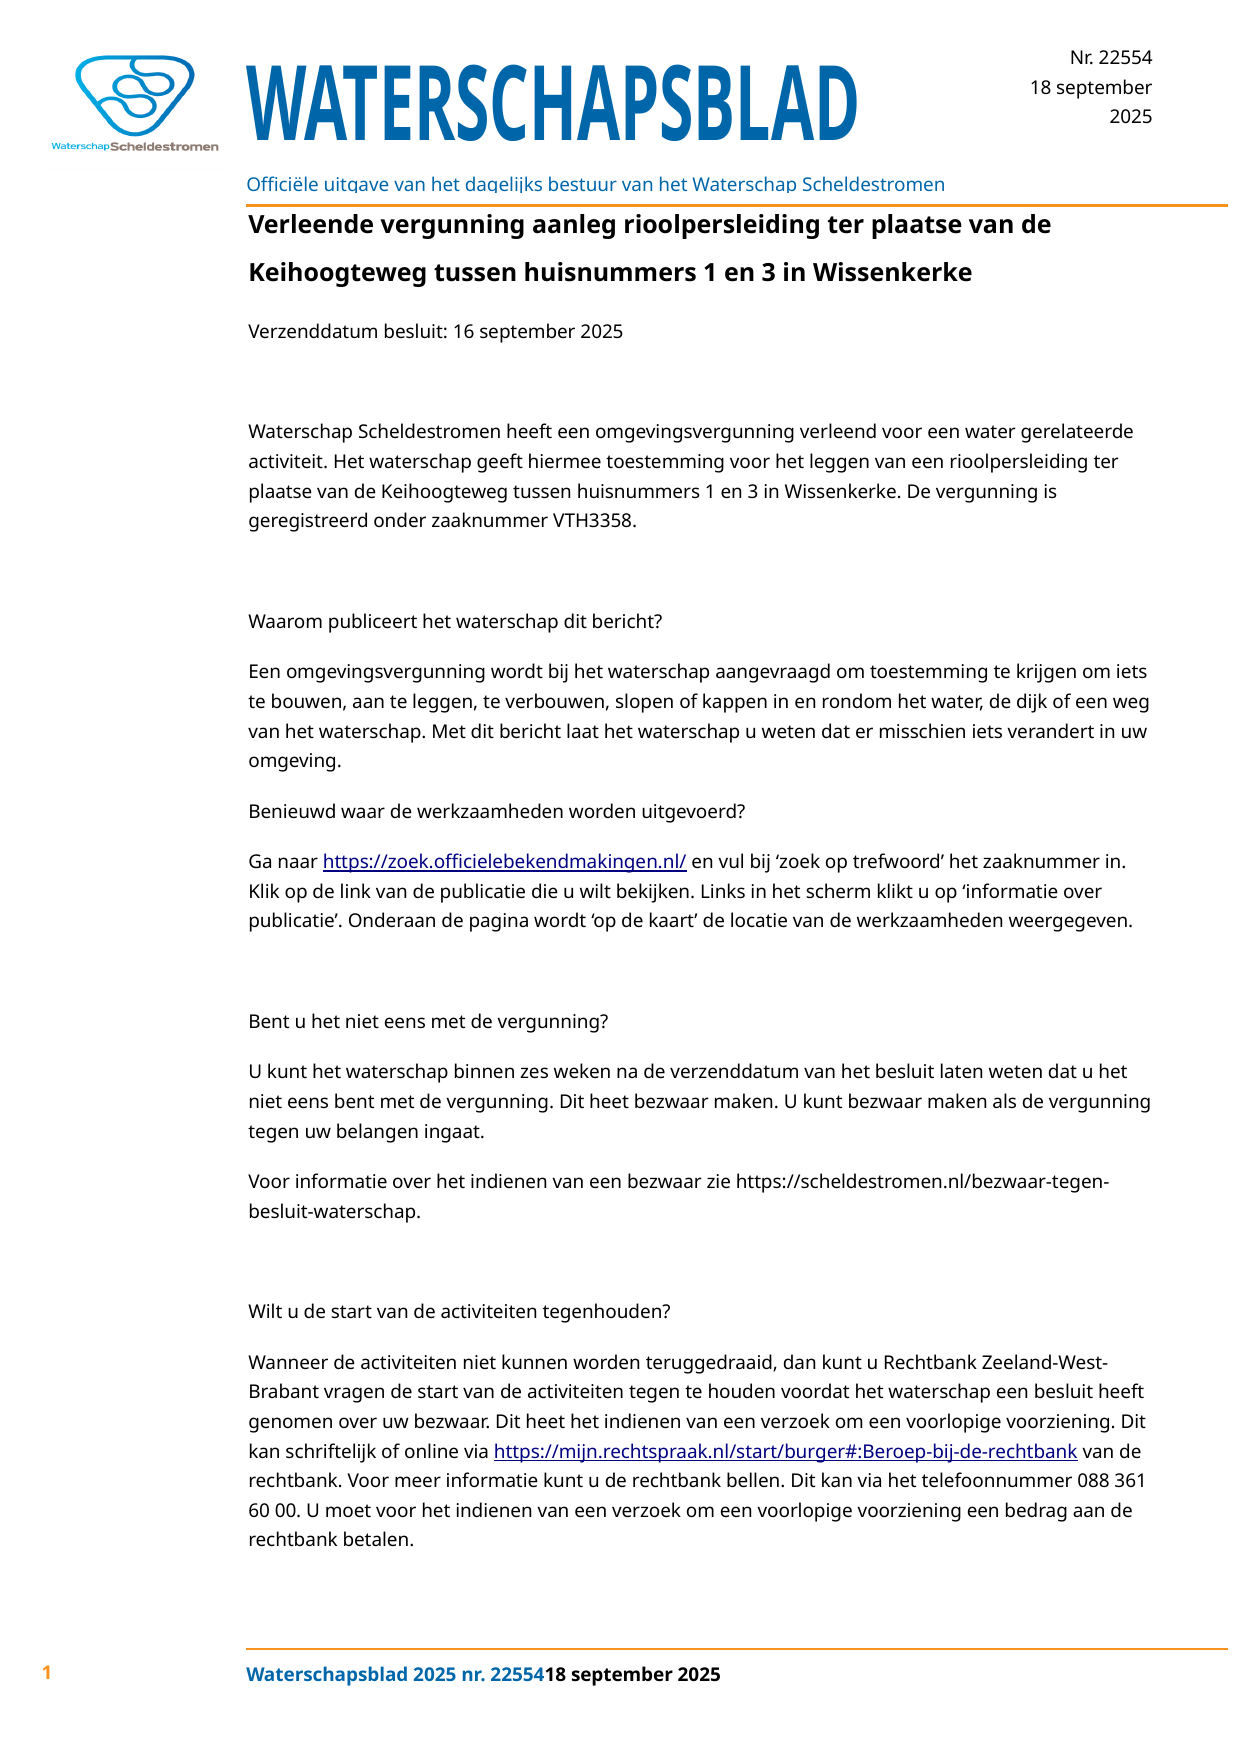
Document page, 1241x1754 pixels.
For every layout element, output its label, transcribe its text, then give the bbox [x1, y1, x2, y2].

text Benieuwd waar de werkzaamheden worden uitgevoerd? [248, 798, 1152, 824]
picture [41, 47, 231, 172]
text Verleende vergunning aanleg rioolpersleiding ter plaatse van de Keihoogteweg tussen huisnummers 1 en 3 in Wissenkerke [248, 207, 1152, 288]
text Een omgevingsvergunning wordt bij het waterschap aangevraagd om toestemming te krijgen om iets te bouwen, aan te leggen, te verbouwen, slopen of kappen in en rondom het water, de dijk of een weg van het waterschap. Met dit bericht laat het waterschap u weten dat er misschien iets verandert in uw omgeving. [248, 659, 1152, 773]
text Wilt u de start van de activiteiten tegenhouden? [248, 1299, 1152, 1324]
text Bent u het niet eens met de vergunning? [248, 1008, 1152, 1034]
text Waarom publiceert het waterschap dit bericht? [248, 608, 1152, 634]
text U kunt het waterschap binnen zes weken na de verzenddatum van het besluit laten weten dat u het niet eens bent met de vergunning. Dit heet bezwaar maken. U kunt bezwaar maken als de vergunning tegen uw belangen ingaat. [248, 1059, 1152, 1144]
text Verzenddatum besluit: 16 september 2025 [248, 318, 1152, 344]
text Waterschap Scheldestromen heeft een omgevingsvergunning verleend voor een water gerelateerde activiteit. Het waterschap geeft hiermee toestemming voor het leggen van een rioolpersleiding ter plaatse van de Keihoogteweg tussen huisnummers 1 en 3 in Wissenkerke. De vergunning is geregistreerd onder zaaknummer VTH3358. [248, 419, 1152, 533]
text Wanneer de activiteiten niet kunnen worden teruggedraaid, dan kunt u Rechtbank Zeeland-West-Brabant vragen de start van de activiteiten tegen te houden voordat het waterschap een besluit heeft genomen over uw bezwaar. Dit heet het indienen van een verzoek om een voorlopige voorziening. Dit kan schriftelijk of online via https://mijn.rechtspraak.nl/start/burger#:Beroep-bij-de-rechtbank van de rechtbank. Voor meer informatie kunt u de rechtbank bellen. Dit kan via het telefoonnummer 088 361 60 00. U moet voor het indienen van een verzoek om een voorlopige voorziening een bedrag aan de rechtbank betalen. [248, 1349, 1152, 1552]
text Voor informatie over het indienen van een bezwaar zie https://scheldestromen.nl/bezwaar-tegen-besluit-waterschap. [248, 1168, 1152, 1224]
text Ga naar https://zoek.officielebekendmakingen.nl/ en vul bij ‘zoek op trefwoord’ het zaaknummer in. Klik op de link van de publicatie die u wilt bekijken. Links in het scherm klikt u op ‘informatie over publicatie’. Onderaan de pagina wordt ‘op de kaart’ de locatie van de werkzaamheden weergegeven. [248, 848, 1152, 933]
